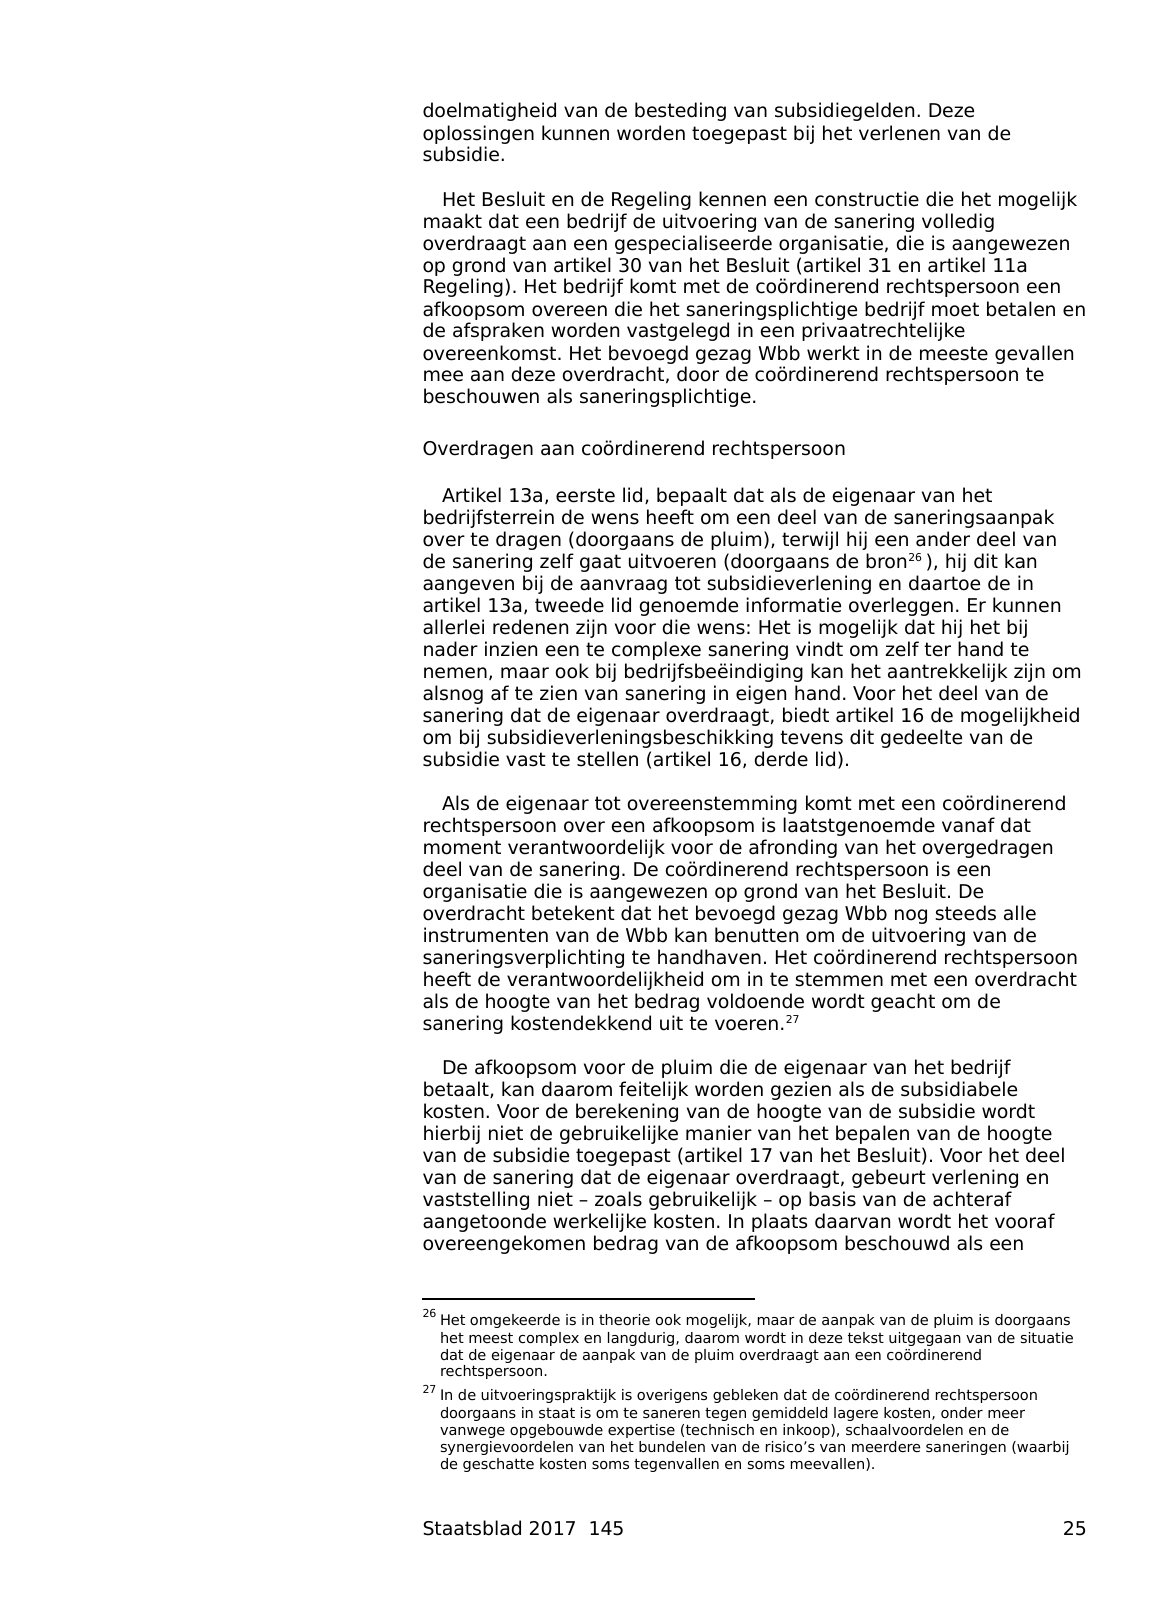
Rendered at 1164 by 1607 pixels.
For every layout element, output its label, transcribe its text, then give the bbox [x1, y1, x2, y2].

text In de uitvoeringspraktijk is overigens gebleken dat de coördinerend rechtspersoon doorgaans in staat is om te saneren tegen gemiddeld lagere kosten, onder meer vanwege opgebouwde expertise (technisch en inkoop), schaalvoordelen en de synergievoordelen van het bundelen van de risico’s van meerdere saneringen (waarbij de geschatte kosten soms tegenvallen en soms meevallen). [422, 1383, 1087, 1473]
text doelmatigheid van de besteding van subsidiegelden. Deze oplossingen kunnen worden toegepast bij het verlenen van de subsidie. [422, 100, 1087, 166]
text Artikel 13a, eerste lid, bepaalt dat als de eigenaar van het bedrijfsterrein de wens heeft om een deel van de saneringsaanpak over te dragen (doorgaans de pluim), terwijl hij een ander deel van de sanering zelf gaat uitvoeren (doorgaans de bron), hij dit kan aangeven bij de aanvraag tot subsidieverlening en daartoe de in artikel 13a, tweede lid genoemde informatie overleggen. Er kunnen allerlei redenen zijn voor die wens: Het is mogelijk dat hij het bij nader inzien een te complexe sanering vindt om zelf ter hand te nemen, maar ook bij bedrijfsbeëindiging kan het aantrekkelijk zijn om alsnog af te zien van sanering in eigen hand. Voor het deel van de sanering dat de eigenaar overdraagt, biedt artikel 16 de mogelijkheid om bij subsidieverleningsbeschikking tevens dit gedeelte van de subsidie vast te stellen (artikel 16, derde lid). [422, 485, 1087, 771]
subtitle Overdragen aan coördinerend rechtspersoon [422, 438, 1087, 460]
text Het omgekeerde is in theorie ook mogelijk, maar de aanpak van de pluim is doorgaans het meest complex en langdurig, daarom wordt in deze tekst uitgegaan van de situatie dat de eigenaar de aanpak van de pluim overdraagt aan een coördinerend rechtspersoon. [422, 1308, 1087, 1380]
text Het Besluit en de Regeling kennen een constructie die het mogelijk maakt dat een bedrijf de uitvoering van de sanering volledig overdraagt aan een gespecialiseerde organisatie, die is aangewezen op grond van artikel 30 van het Besluit (artikel 31 en artikel 11a Regeling). Het bedrijf komt met de coördinerend rechtspersoon een afkoopsom overeen die het saneringsplichtige bedrijf moet betalen en de afspraken worden vastgelegd in een privaatrechtelijke overeenkomst. Het bevoegd gezag Wbb werkt in de meeste gevallen mee aan deze overdracht, door de coördinerend rechtspersoon te beschouwen als saneringsplichtige. [422, 188, 1087, 408]
text Als de eigenaar tot overeenstemming komt met een coördinerend rechtspersoon over een afkoopsom is laatstgenoemde vanaf dat moment verantwoordelijk voor de afronding van het overgedragen deel van de sanering. De coördinerend rechtspersoon is een organisatie die is aangewezen op grond van het Besluit. De overdracht betekent dat het bevoegd gezag Wbb nog steeds alle instrumenten van de Wbb kan benutten om de uitvoering van de saneringsverplichting te handhaven. Het coördinerend rechtspersoon heeft de verantwoordelijkheid om in te stemmen met een overdracht als de hoogte van het bedrag voldoende wordt geacht om de sanering kostendekkend uit te voeren. [422, 793, 1087, 1035]
text De afkoopsom voor de pluim die de eigenaar van het bedrijf betaalt, kan daarom feitelijk worden gezien als de subsidiabele kosten. Voor de berekening van de hoogte van de subsidie wordt hierbij niet de gebruikelijke manier van het bepalen van de hoogte van de subsidie toegepast (artikel 17 van het Besluit). Voor het deel van de sanering dat de eigenaar overdraagt, gebeurt verlening en vaststelling niet – zoals gebruikelijk – op basis van de achteraf aangetoonde werkelijke kosten. In plaats daarvan wordt het vooraf overeengekomen bedrag van de afkoopsom beschouwd als een [422, 1057, 1087, 1255]
